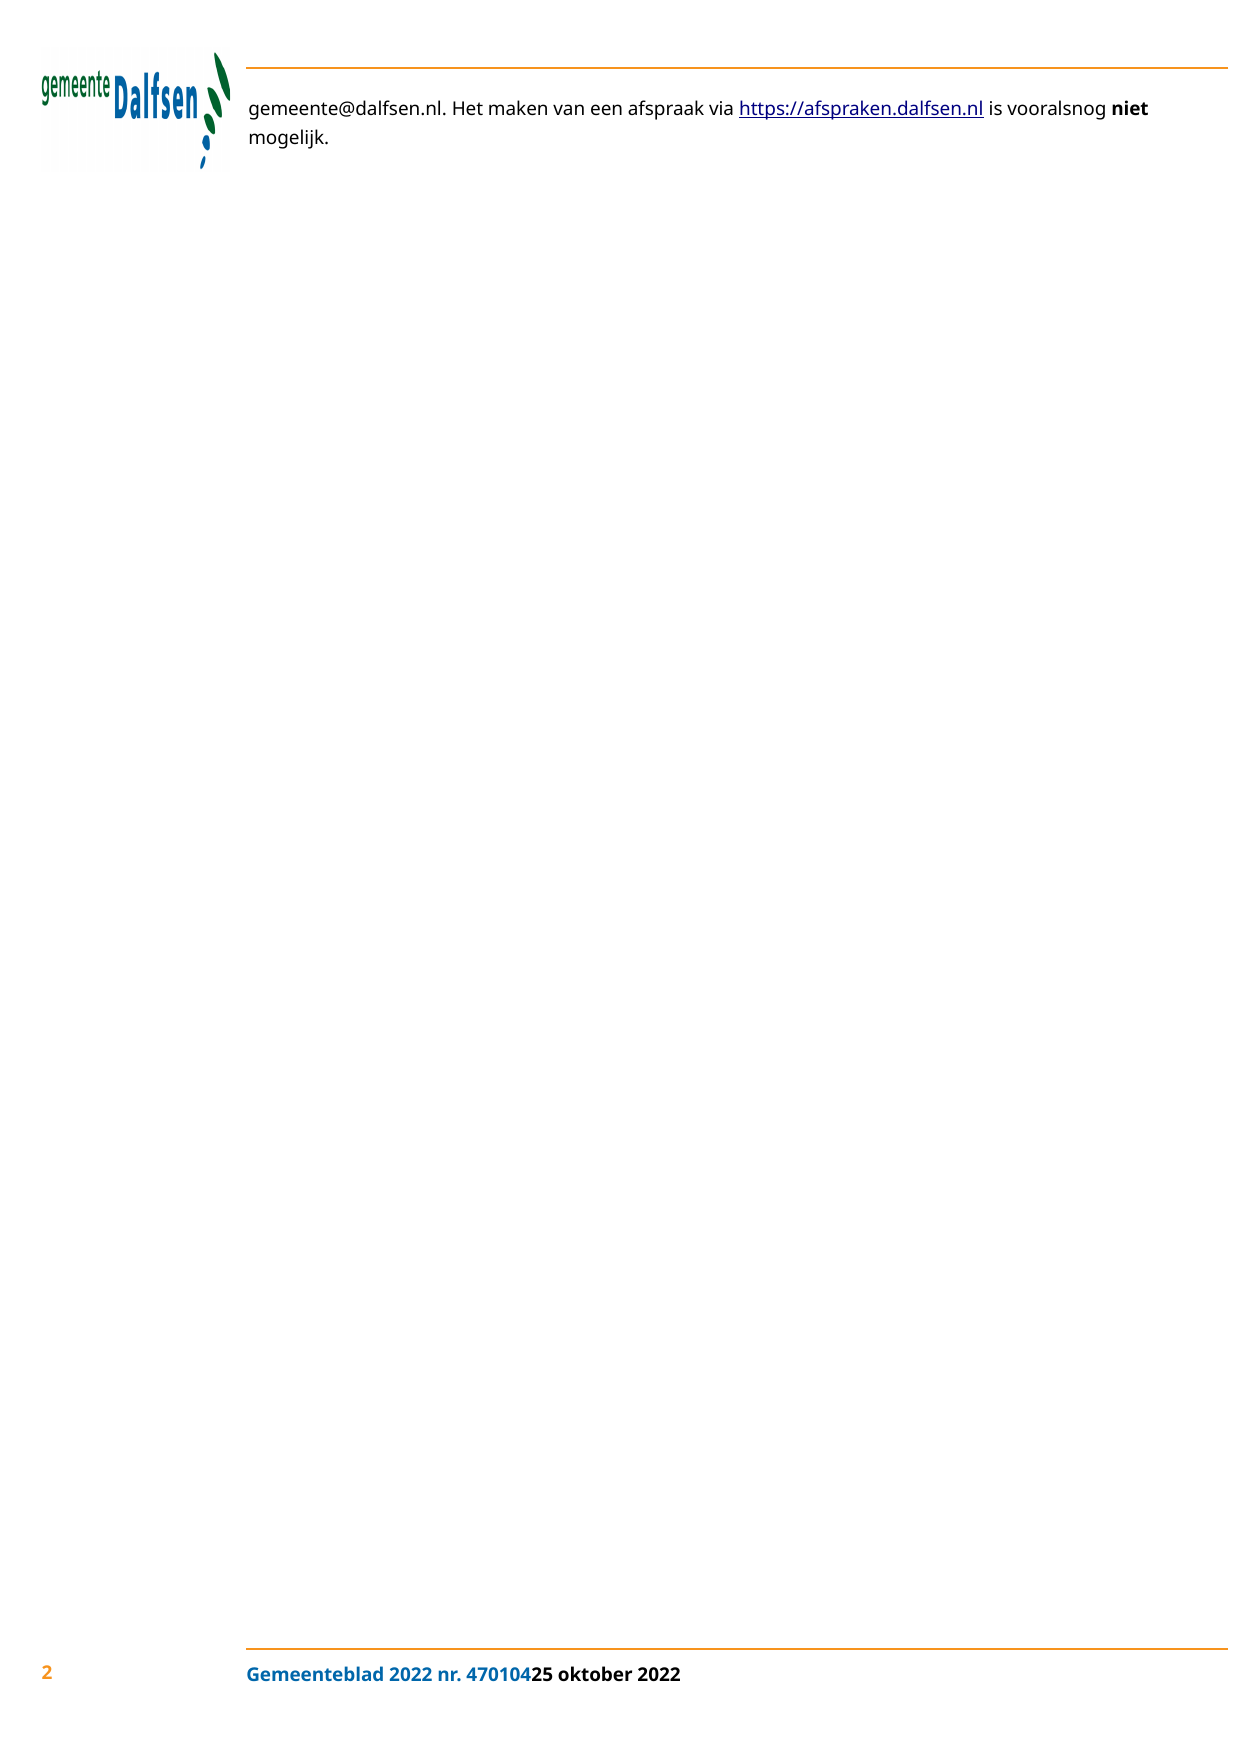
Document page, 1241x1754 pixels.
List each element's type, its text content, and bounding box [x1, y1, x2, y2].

text gemeente@dalfsen.nl. Het maken van een afspraak via https://afspraken.dalfsen.nl is vooralsnog niet mogelijk. [248, 95, 1152, 150]
picture [41, 47, 231, 172]
